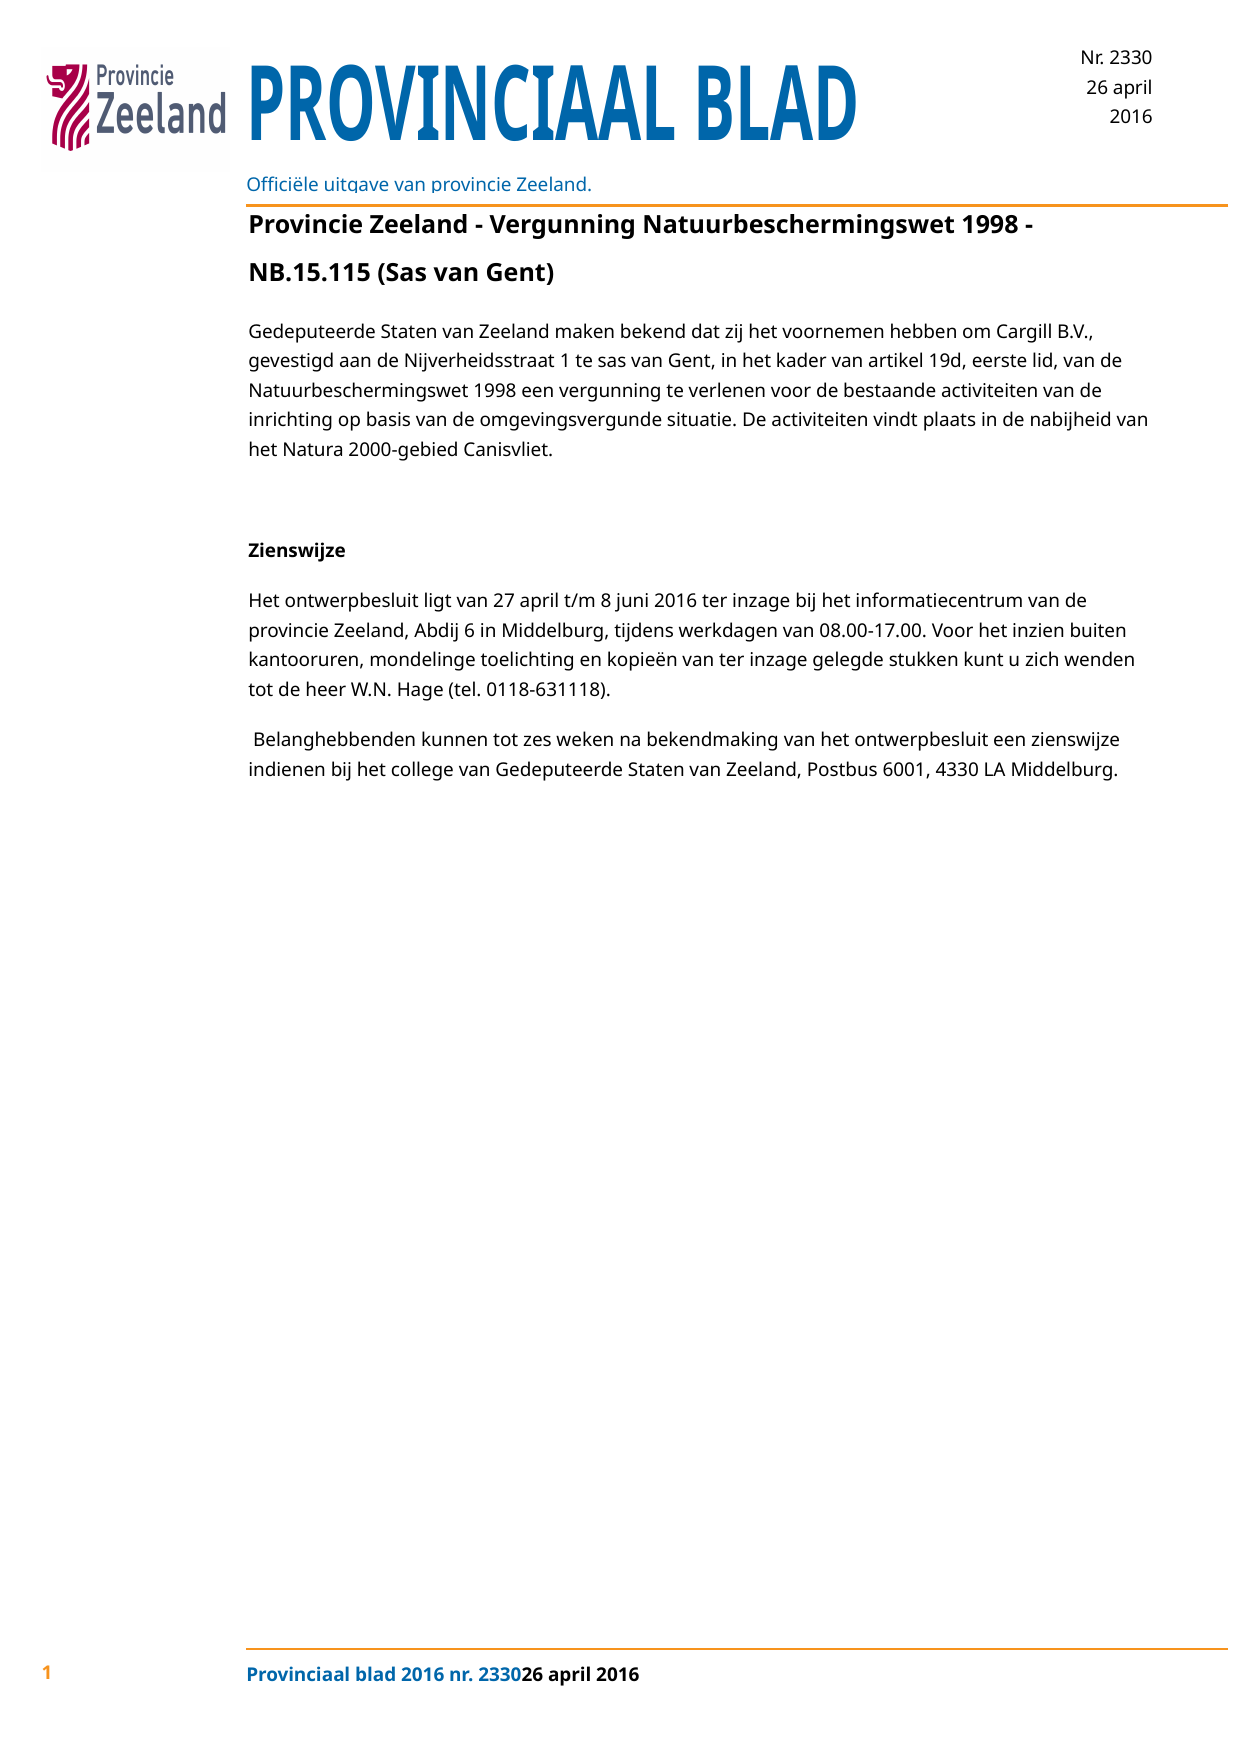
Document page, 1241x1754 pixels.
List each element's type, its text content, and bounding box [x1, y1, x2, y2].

text Gedeputeerde Staten van Zeeland maken bekend dat zij het voornemen hebben om Cargill B.V., gevestigd aan de Nijverheidsstraat 1 te sas van Gent, in het kader van artikel 19d, eerste lid, van de Natuurbeschermingswet 1998 een vergunning te verlenen voor de bestaande activiteiten van de inrichting op basis van de omgevingsvergunde situatie. De activiteiten vindt plaats in de nabijheid van het Natura 2000-gebied Canisvliet. [248, 318, 1152, 462]
picture [41, 47, 231, 172]
text Provincie Zeeland - Vergunning Natuurbeschermingswet 1998 - NB.15.115 (Sas van Gent) [248, 207, 1152, 288]
text Het ontwerpbesluit ligt van 27 april t/m 8 juni 2016 ter inzage bij het informatiecentrum van de provincie Zeeland, Abdij 6 in Middelburg, tijdens werkdagen van 08.00-17.00. Voor het inzien buiten kantooruren, mondelinge toelichting en kopieën van ter inzage gelegde stukken kunt u zich wenden tot de heer W.N. Hage (tel. 0118-631118). [248, 587, 1152, 702]
text Belanghebbenden kunnen tot zes weken na bekendmaking van het ontwerpbesluit een zienswijze indienen bij het college van Gedeputeerde Staten van Zeeland, Postbus 6001, 4330 LA Middelburg. [248, 727, 1152, 782]
text Zienswijze [248, 537, 1152, 563]
